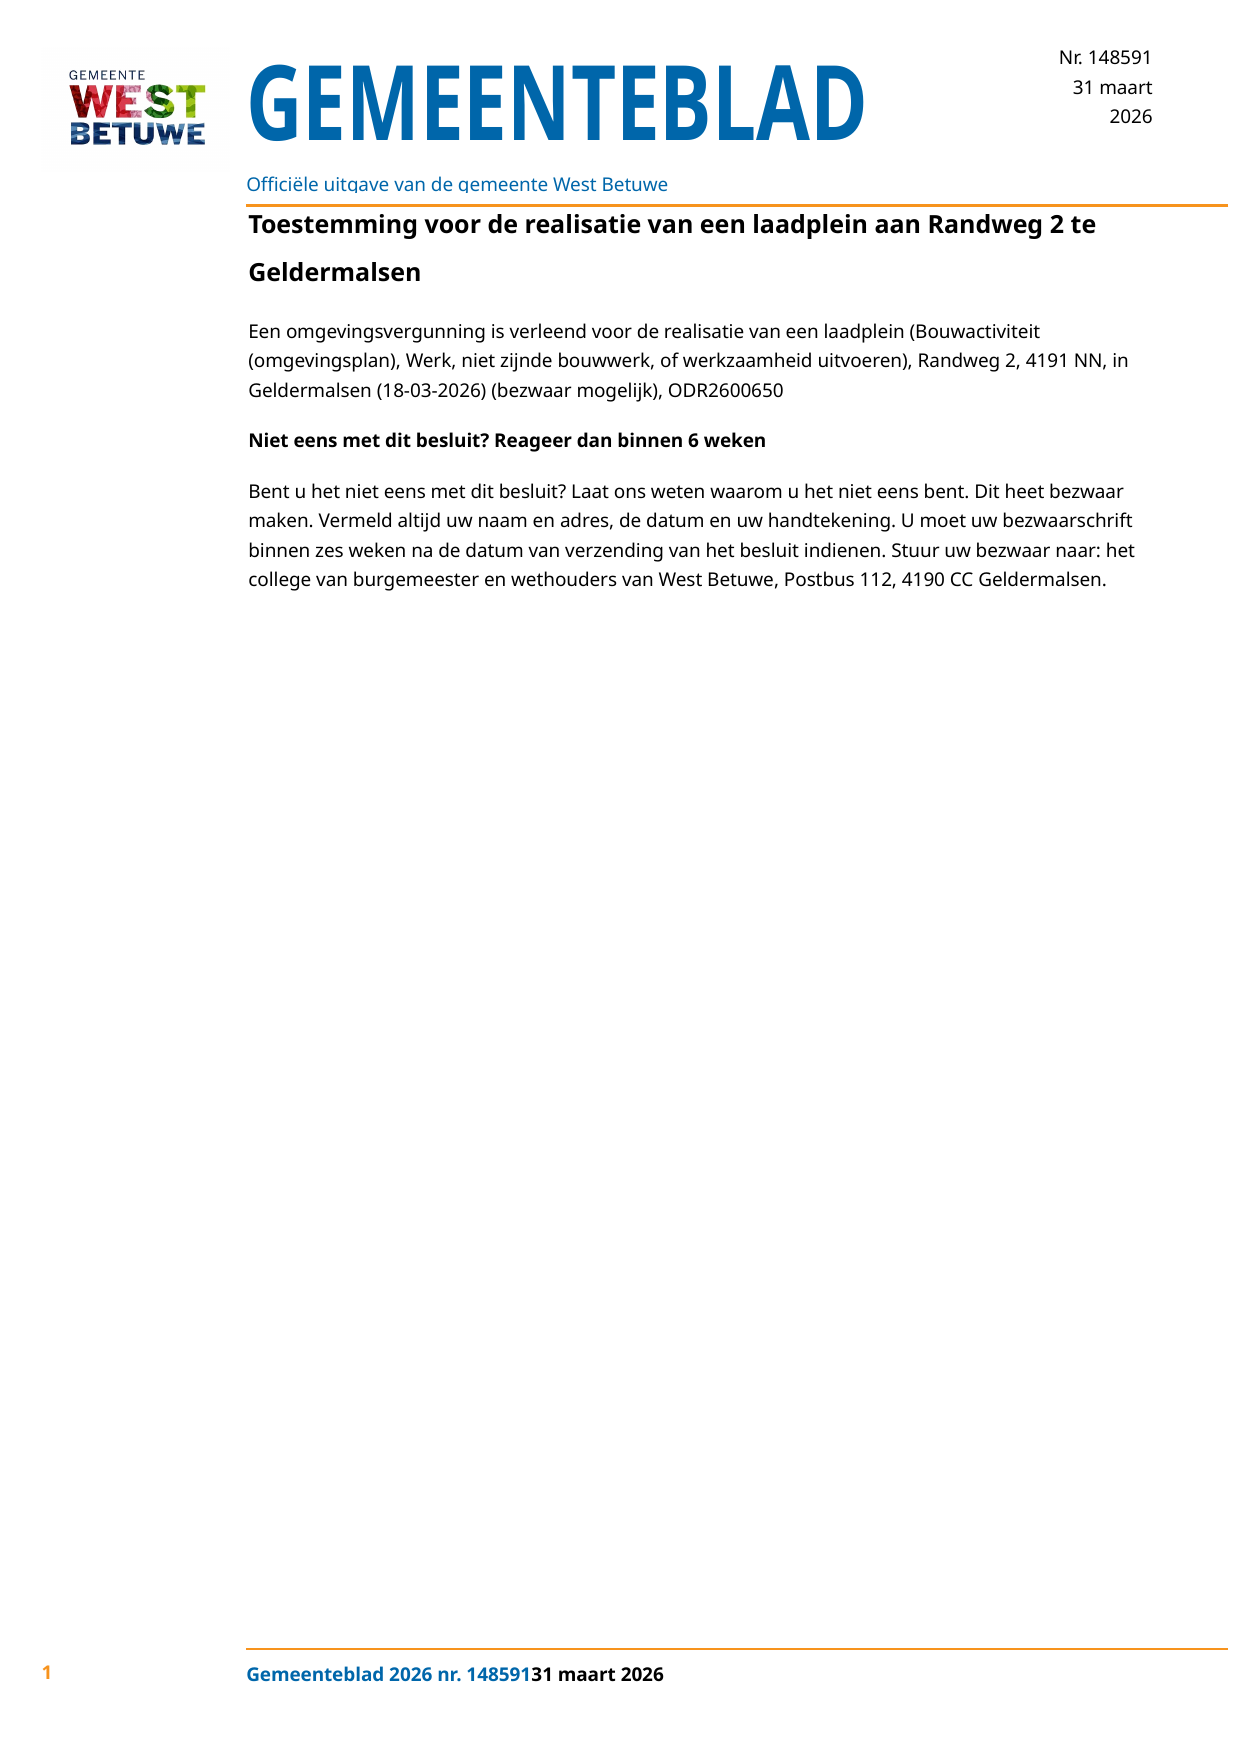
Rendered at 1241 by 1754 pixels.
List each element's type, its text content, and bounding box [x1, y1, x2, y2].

text Bent u het niet eens met dit besluit? Laat ons weten waarom u het niet eens bent. Dit heet bezwaar maken. Vermeld altijd uw naam en adres, de datum en uw handtekening. U moet uw bezwaarschrift binnen zes weken na de datum van verzending van het besluit indienen. Stuur uw bezwaar naar: het college van burgemeester en wethouders van West Betuwe, Postbus 112, 4190 CC Geldermalsen. [248, 478, 1152, 592]
text Een omgevingsvergunning is verleend voor de realisatie van een laadplein (Bouwactiviteit (omgevingsplan), Werk, niet zijnde bouwwerk, of werkzaamheid uitvoeren), Randweg 2, 4191 NN, in Geldermalsen (18-03-2026) (bezwaar mogelijk), ODR2600650 [248, 318, 1152, 403]
text Toestemming voor de realisatie van een laadplein aan Randweg 2 te Geldermalsen [248, 207, 1152, 288]
text Niet eens met dit besluit? Reageer dan binnen 6 weken [248, 427, 1152, 453]
picture [41, 47, 231, 172]
